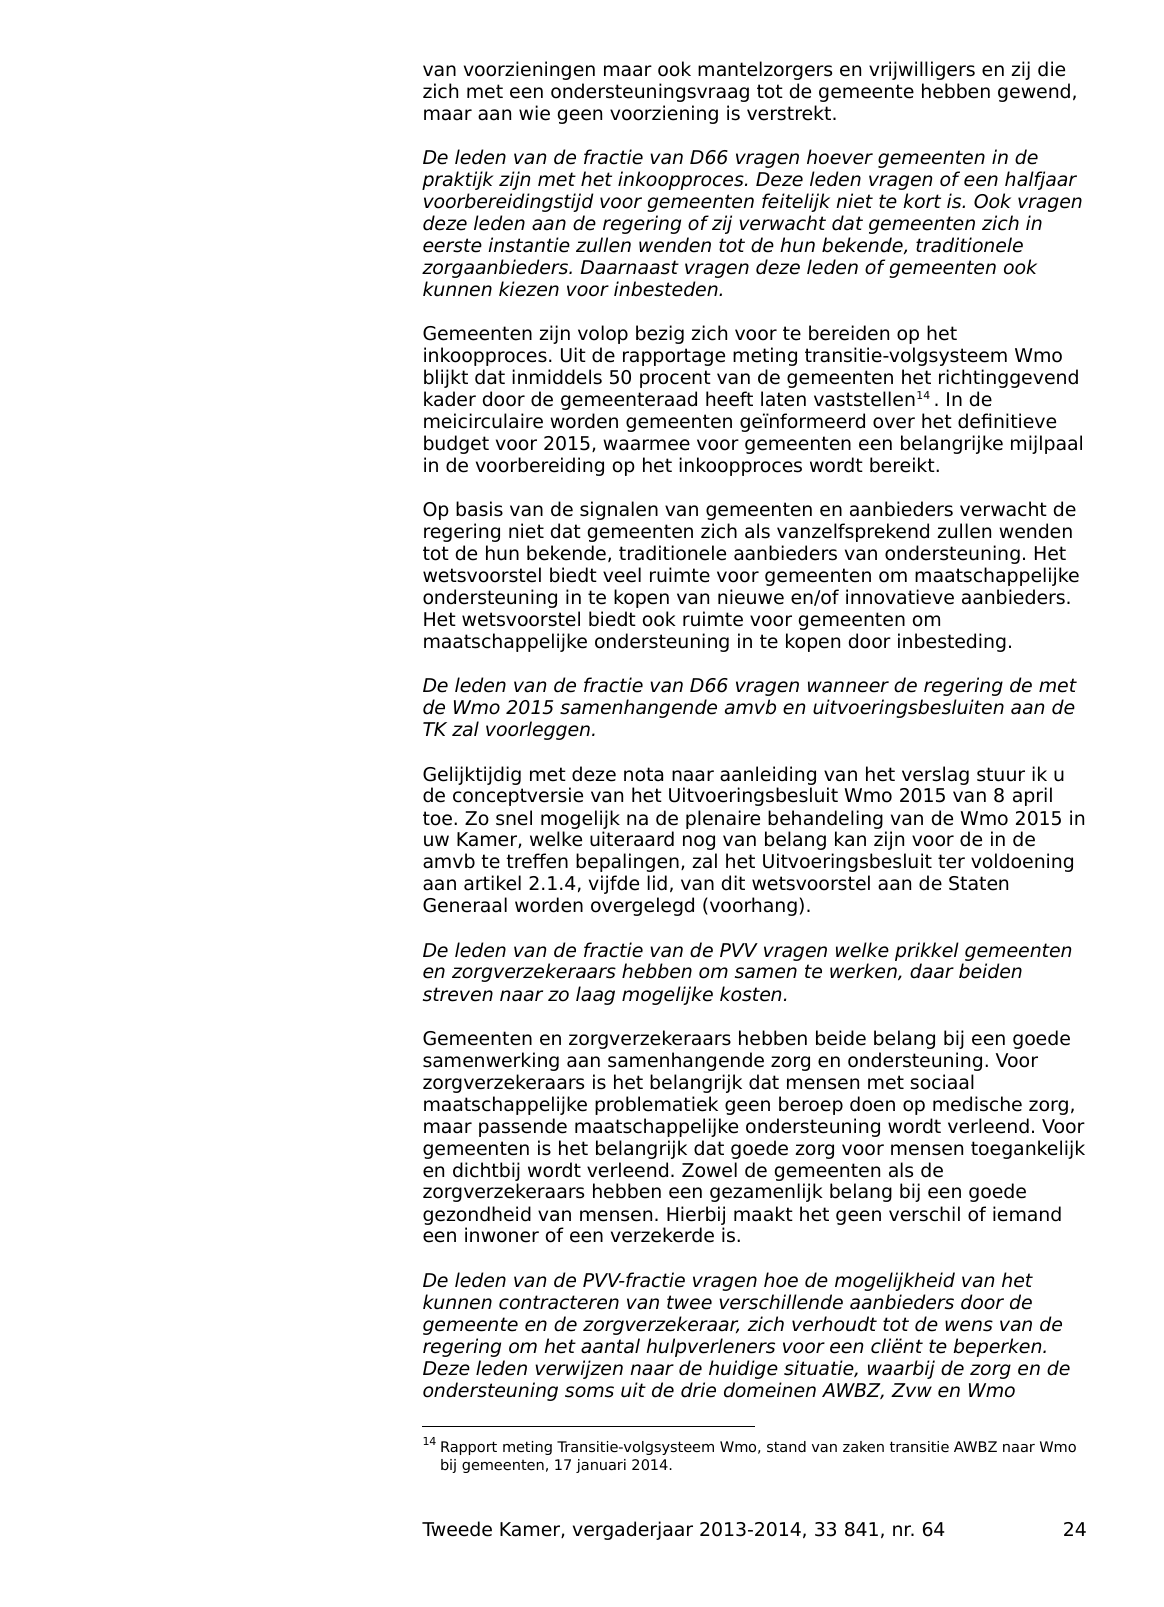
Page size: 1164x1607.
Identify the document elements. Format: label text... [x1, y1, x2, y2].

text De leden van de fractie van D66 vragen wanneer de regering de met de Wmo 2015 samenhangende amvb en uitvoeringsbesluiten aan de TK zal voorleggen. [422, 675, 1087, 741]
text Gelijktijdig met deze nota naar aanleiding van het verslag stuur ik u de conceptversie van het Uitvoeringsbesluit Wmo 2015 van 8 april toe. Zo snel mogelijk na de plenaire behandeling van de Wmo 2015 in uw Kamer, welke uiteraard nog van belang kan zijn voor de in de amvb te treffen bepalingen, zal het Uitvoeringsbesluit ter voldoening aan artikel 2.1.4, vijfde lid, van dit wetsvoorstel aan de Staten Generaal worden overgelegd (voorhang). [422, 763, 1087, 917]
text Op basis van de signalen van gemeenten en aanbieders verwacht de regering niet dat gemeenten zich als vanzelfsprekend zullen wenden tot de hun bekende, traditionele aanbieders van ondersteuning. Het wetsvoorstel biedt veel ruimte voor gemeenten om maatschappelijke ondersteuning in te kopen van nieuwe en/of innovatieve aanbieders. Het wetsvoorstel biedt ook ruimte voor gemeenten om maatschappelijke ondersteuning in te kopen door inbesteding. [422, 499, 1087, 653]
text De leden van de PVV-fractie vragen hoe de mogelijkheid van het kunnen contracteren van twee verschillende aanbieders door de gemeente en de zorgverzekeraar, zich verhoudt tot de wens van de regering om het aantal hulpverleners voor een cliënt te beperken. Deze leden verwijzen naar de huidige situatie, waarbij de zorg en de ondersteuning soms uit de drie domeinen AWBZ, Zvw en Wmo [422, 1269, 1087, 1401]
text Rapport meting Transitie-volgsysteem Wmo, stand van zaken transitie AWBZ naar Wmo bij gemeenten, 17 januari 2014. [422, 1435, 1087, 1474]
text Gemeenten zijn volop bezig zich voor te bereiden op het inkoopproces. Uit de rapportage meting transitie-volgsysteem Wmo blijkt dat inmiddels 50 procent van de gemeenten het richtinggevend kader door de gemeenteraad heeft laten vaststellen. In de meicirculaire worden gemeenten geïnformeerd over het definitieve budget voor 2015, waarmee voor gemeenten een belangrijke mijlpaal in de voorbereiding op het inkoopproces wordt bereikt. [422, 323, 1087, 477]
text van voorzieningen maar ook mantelzorgers en vrijwilligers en zij die zich met een ondersteuningsvraag tot de gemeente hebben gewend, maar aan wie geen voorziening is verstrekt. [422, 59, 1087, 125]
text De leden van de fractie van de PVV vragen welke prikkel gemeenten en zorgverzekeraars hebben om samen te werken, daar beiden streven naar zo laag mogelijke kosten. [422, 939, 1087, 1005]
text Gemeenten en zorgverzekeraars hebben beide belang bij een goede samenwerking aan samenhangende zorg en ondersteuning. Voor zorgverzekeraars is het belangrijk dat mensen met sociaal maatschappelijke problematiek geen beroep doen op medische zorg, maar passende maatschappelijke ondersteuning wordt verleend. Voor gemeenten is het belangrijk dat goede zorg voor mensen toegankelijk en dichtbij wordt verleend. Zowel de gemeenten als de zorgverzekeraars hebben een gezamenlijk belang bij een goede gezondheid van mensen. Hierbij maakt het geen verschil of iemand een inwoner of een verzekerde is. [422, 1028, 1087, 1247]
text De leden van de fractie van D66 vragen hoever gemeenten in de praktijk zijn met het inkoopproces. Deze leden vragen of een halfjaar voorbereidingstijd voor gemeenten feitelijk niet te kort is. Ook vragen deze leden aan de regering of zij verwacht dat gemeenten zich in eerste instantie zullen wenden tot de hun bekende, traditionele zorgaanbieders. Daarnaast vragen deze leden of gemeenten ook kunnen kiezen voor inbesteden. [422, 147, 1087, 301]
